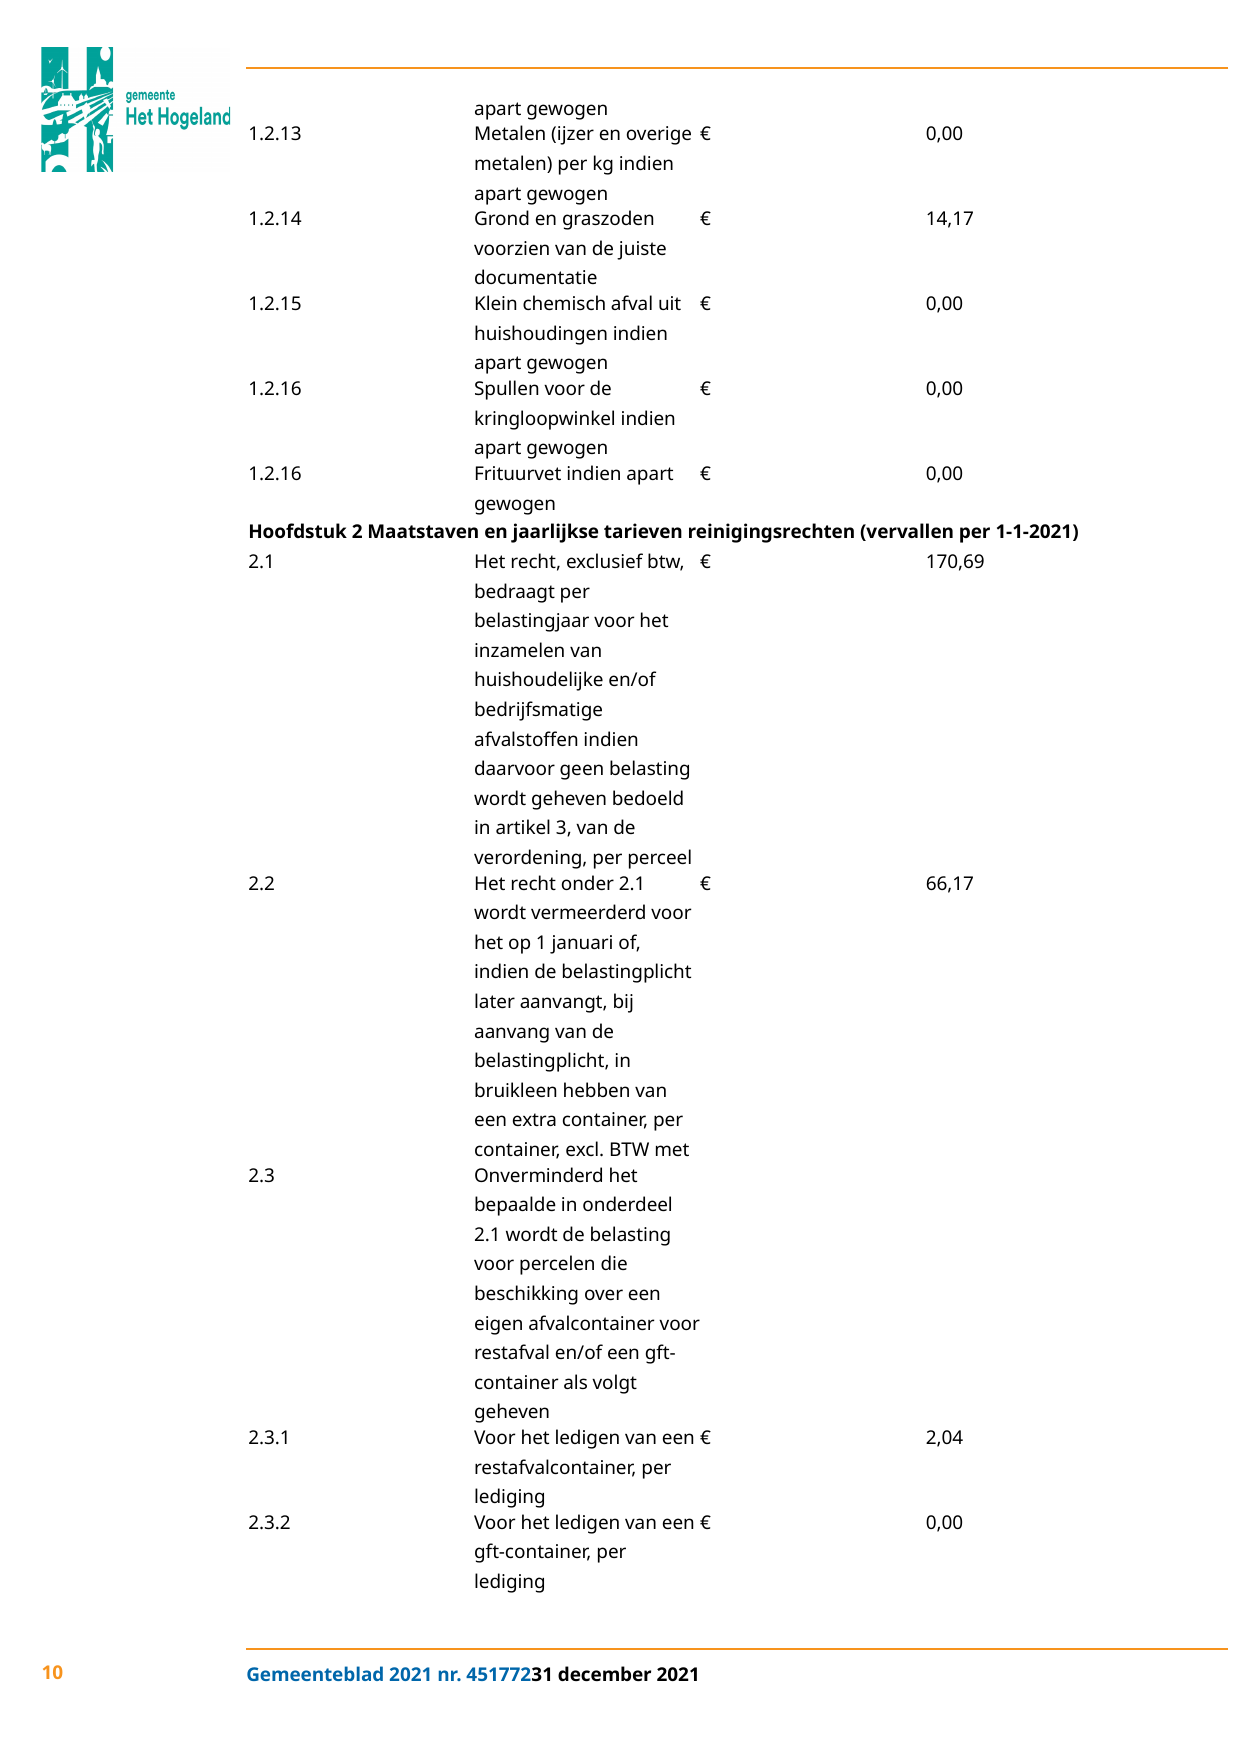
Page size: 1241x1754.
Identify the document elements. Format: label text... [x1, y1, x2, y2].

table_header € [700, 548, 926, 870]
table_cell [248, 95, 474, 121]
table_cell € [700, 205, 926, 290]
table_cell € [700, 1509, 926, 1594]
table_cell 2.3 [248, 1162, 474, 1424]
table_cell 0,00 [926, 290, 1152, 375]
table_header Het recht, exclusief btw, bedraagt per belastingjaar voor het inzamelen van huishoudelijke en/of bedrijfsmatige afvalstoffen indien daarvoor geen belasting wordt geheven bedoeld in artikel 3, van de verordening, per perceel [474, 548, 700, 870]
table_cell € [700, 290, 926, 375]
table_cell 2.2 [248, 870, 474, 1162]
table_cell 0,00 [926, 460, 1152, 515]
table_cell 2.3.1 [248, 1424, 474, 1509]
table_cell € [700, 375, 926, 460]
table_cell 0,00 [926, 1509, 1152, 1594]
table_cell Onverminderd het bepaalde in onderdeel 2.1 wordt de belasting voor percelen die beschikking over een eigen afvalcontainer voor restafval en/of een gft-container als volgt geheven [474, 1162, 700, 1424]
table_cell Het recht onder 2.1 wordt vermeerderd voor het op 1 januari of, indien de belastingplicht later aanvangt, bij aanvang van de belastingplicht, in bruikleen hebben van een extra container, per container, excl. BTW met [474, 870, 700, 1162]
text Hoofdstuk 2 Maatstaven en jaarlijkse tarieven reinigingsrechten (vervallen per 1-1-2021) [248, 519, 1152, 544]
table_cell Voor het ledigen van een restafvalcontainer, per lediging [474, 1424, 700, 1509]
table_cell 1.2.16 [248, 375, 474, 460]
table_cell 1.2.16 [248, 460, 474, 515]
table_cell [700, 95, 926, 121]
picture [41, 47, 231, 172]
table_cell 0,00 [926, 121, 1152, 205]
table_cell Grond en graszoden voorzien van de juiste documentatie [474, 205, 700, 290]
table_cell 0,00 [926, 375, 1152, 460]
table_cell 1.2.15 [248, 290, 474, 375]
table_cell 14,17 [926, 205, 1152, 290]
table_cell 1.2.14 [248, 205, 474, 290]
table_cell Metalen (ijzer en overige metalen) per kg indien apart gewogen [474, 121, 700, 205]
table_header 2.1 [248, 548, 474, 870]
table_cell Frituurvet indien apart gewogen [474, 460, 700, 515]
table_cell 1.2.13 [248, 121, 474, 205]
table_cell apart gewogen [474, 95, 700, 121]
table_cell Spullen voor de kringloopwinkel indien apart gewogen [474, 375, 700, 460]
table_cell 2.3.2 [248, 1509, 474, 1594]
table_cell [926, 1162, 1152, 1424]
table_cell € [700, 460, 926, 515]
table_cell 2,04 [926, 1424, 1152, 1509]
table_cell [926, 95, 1152, 121]
table_cell € [700, 121, 926, 205]
table_cell [700, 1162, 926, 1424]
table_cell € [700, 870, 926, 1162]
table_header 170,69 [926, 548, 1152, 870]
table_cell Voor het ledigen van een gft-container, per lediging [474, 1509, 700, 1594]
table_cell 66,17 [926, 870, 1152, 1162]
table_cell € [700, 1424, 926, 1509]
table_cell Klein chemisch afval uit huishoudingen indien apart gewogen [474, 290, 700, 375]
